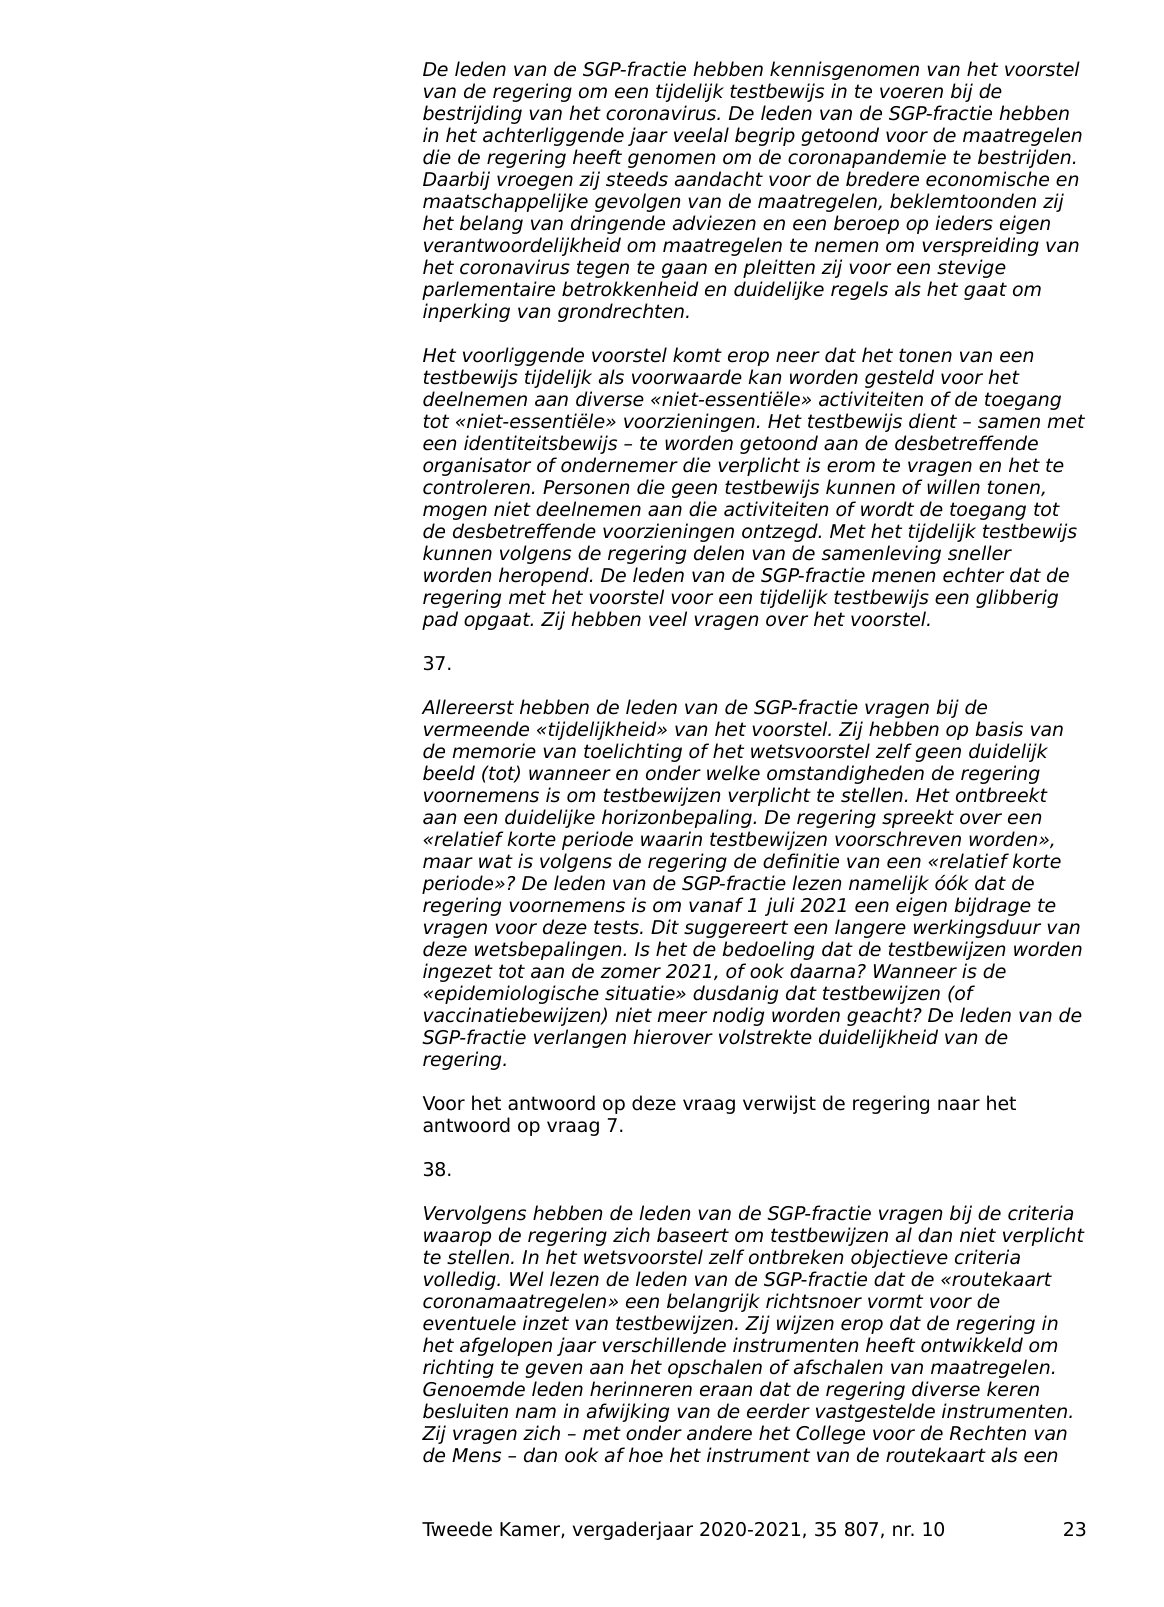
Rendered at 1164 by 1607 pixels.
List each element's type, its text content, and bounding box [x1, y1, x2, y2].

text Voor het antwoord op deze vraag verwijst de regering naar het antwoord op vraag 7. [422, 1093, 1087, 1137]
text Allereerst hebben de leden van de SGP-fractie vragen bij de vermeende «tijdelijkheid» van het voorstel. Zij hebben op basis van de memorie van toelichting of het wetsvoorstel zelf geen duidelijk beeld (tot) wanneer en onder welke omstandigheden de regering voornemens is om testbewijzen verplicht te stellen. Het ontbreekt aan een duidelijke horizonbepaling. De regering spreekt over een «relatief korte periode waarin testbewijzen voorschreven worden», maar wat is volgens de regering de definitie van een «relatief korte periode»? De leden van de SGP-fractie lezen namelijk óók dat de regering voornemens is om vanaf 1 juli 2021 een eigen bijdrage te vragen voor deze tests. Dit suggereert een langere werkingsduur van deze wetsbepalingen. Is het de bedoeling dat de testbewijzen worden ingezet tot aan de zomer 2021, of ook daarna? Wanneer is de «epidemiologische situatie» dusdanig dat testbewijzen (of vaccinatiebewijzen) niet meer nodig worden geacht? De leden van de SGP-fractie verlangen hierover volstrekte duidelijkheid van de regering. [422, 697, 1087, 1071]
text Vervolgens hebben de leden van de SGP-fractie vragen bij de criteria waarop de regering zich baseert om testbewijzen al dan niet verplicht te stellen. In het wetsvoorstel zelf ontbreken objectieve criteria volledig. Wel lezen de leden van de SGP-fractie dat de «routekaart coronamaatregelen» een belangrijk richtsnoer vormt voor de eventuele inzet van testbewijzen. Zij wijzen erop dat de regering in het afgelopen jaar verschillende instrumenten heeft ontwikkeld om richting te geven aan het opschalen of afschalen van maatregelen. Genoemde leden herinneren eraan dat de regering diverse keren besluiten nam in afwijking van de eerder vastgestelde instrumenten. Zij vragen zich – met onder andere het College voor de Rechten van de Mens – dan ook af hoe het instrument van de routekaart als een [422, 1203, 1087, 1467]
text Het voorliggende voorstel komt erop neer dat het tonen van een testbewijs tijdelijk als voorwaarde kan worden gesteld voor het deelnemen aan diverse «niet-essentiële» activiteiten of de toegang tot «niet-essentiële» voorzieningen. Het testbewijs dient – samen met een identiteitsbewijs – te worden getoond aan de desbetreffende organisator of ondernemer die verplicht is erom te vragen en het te controleren. Personen die geen testbewijs kunnen of willen tonen, mogen niet deelnemen aan die activiteiten of wordt de toegang tot de desbetreffende voorzieningen ontzegd. Met het tijdelijk testbewijs kunnen volgens de regering delen van de samenleving sneller worden heropend. De leden van de SGP-fractie menen echter dat de regering met het voorstel voor een tijdelijk testbewijs een glibberig pad opgaat. Zij hebben veel vragen over het voorstel. [422, 345, 1087, 631]
text 38. [422, 1159, 1087, 1181]
text De leden van de SGP-fractie hebben kennisgenomen van het voorstel van de regering om een tijdelijk testbewijs in te voeren bij de bestrijding van het coronavirus. De leden van de SGP-fractie hebben in het achterliggende jaar veelal begrip getoond voor de maatregelen die de regering heeft genomen om de coronapandemie te bestrijden. Daarbij vroegen zij steeds aandacht voor de bredere economische en maatschappelijke gevolgen van de maatregelen, beklemtoonden zij het belang van dringende adviezen en een beroep op ieders eigen verantwoordelijkheid om maatregelen te nemen om verspreiding van het coronavirus tegen te gaan en pleitten zij voor een stevige parlementaire betrokkenheid en duidelijke regels als het gaat om inperking van grondrechten. [422, 59, 1087, 323]
text 37. [422, 653, 1087, 675]
